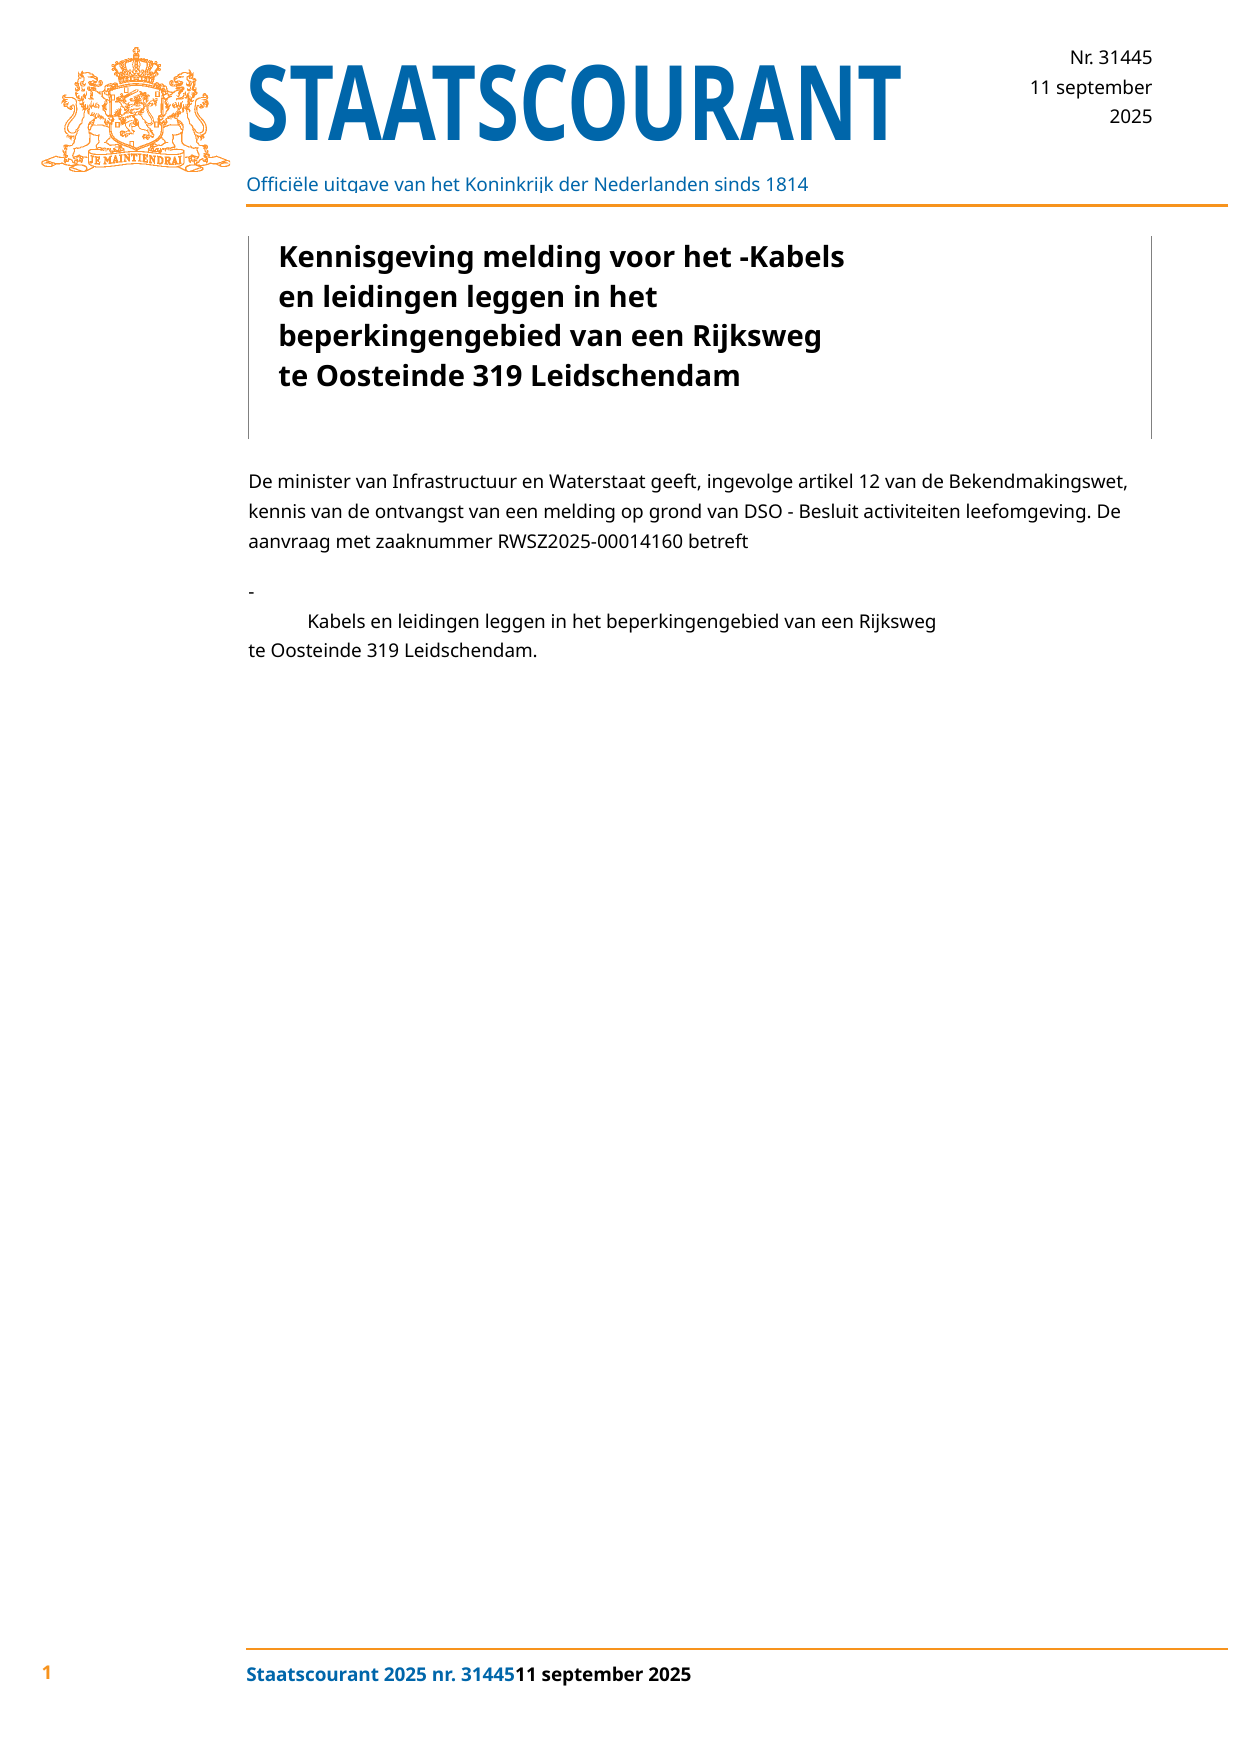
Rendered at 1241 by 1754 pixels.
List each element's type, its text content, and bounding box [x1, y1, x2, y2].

text te Oosteinde 319 Leidschendam. [248, 637, 1152, 663]
picture [912, 236, 1090, 414]
text De minister van Infrastructuur en Waterstaat geeft, ingevolge artikel 12 van de Bekendmakingswet, kennis van de ontvangst van een melding op grond van DSO - Besluit activiteiten leefomgeving. De aanvraag met zaaknummer RWSZ2025-00014160 betreft [248, 469, 1152, 553]
table_header [1090, 236, 1151, 413]
list Kabels en leidingen leggen in het beperkingengebied van een Rijksweg [248, 608, 1152, 633]
table_header Kennisgeving melding voor het -Kabels en leidingen leggen in het beperkingengebied van een Rijksweg te Oosteinde 319 Leidschendam [249, 236, 850, 439]
picture [41, 47, 231, 172]
table_header [850, 236, 912, 413]
table_header [850, 414, 1151, 439]
